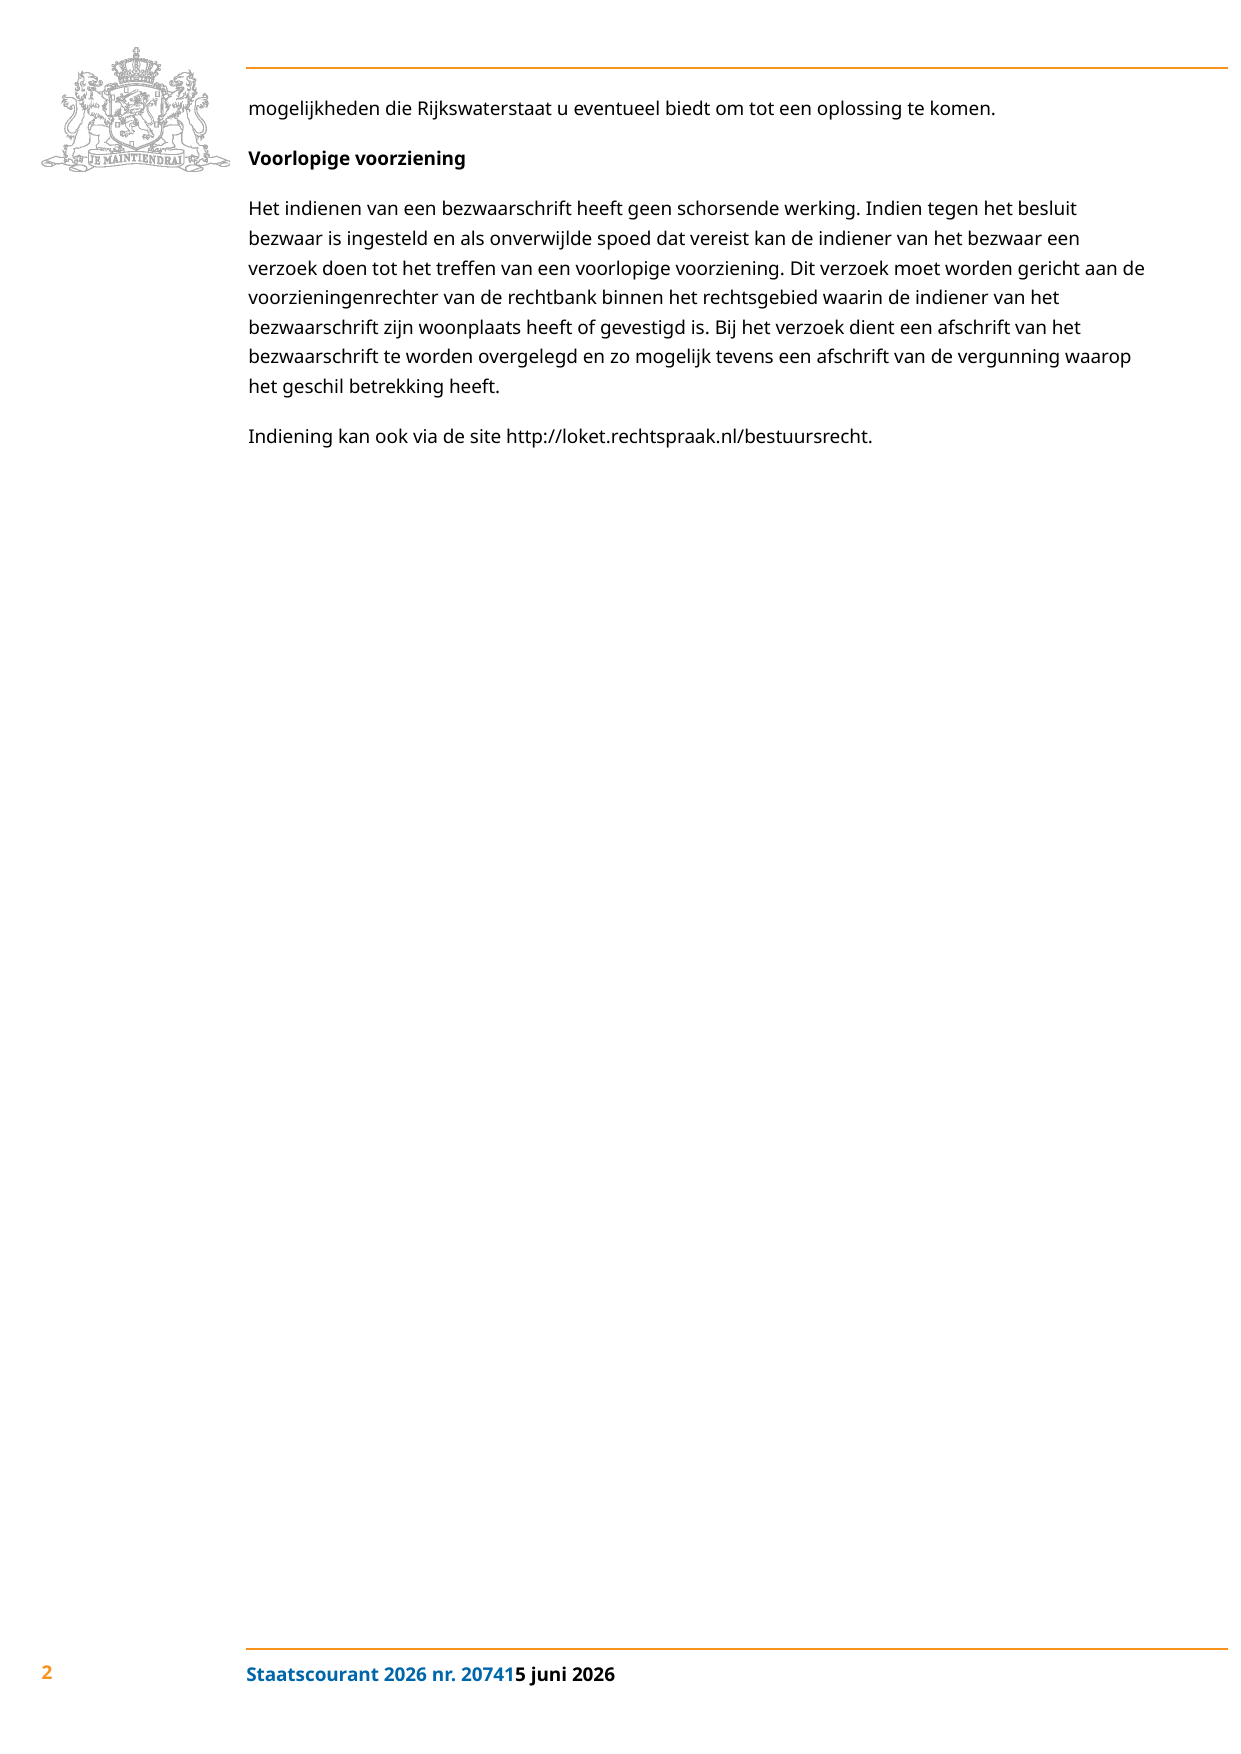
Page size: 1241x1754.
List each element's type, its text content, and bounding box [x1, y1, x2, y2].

text Indiening kan ook via de site http://loket.rechtspraak.nl/bestuursrecht. [248, 423, 1152, 449]
text mogelijkheden die Rijkswaterstaat u eventueel biedt om tot een oplossing te komen. [248, 95, 1152, 121]
text Het indienen van een bezwaarschrift heeft geen schorsende werking. Indien tegen het besluit bezwaar is ingesteld en als onverwijlde spoed dat vereist kan de indiener van het bezwaar een verzoek doen tot het treffen van een voorlopige voorziening. Dit verzoek moet worden gericht aan de voorzieningenrechter van de rechtbank binnen het rechtsgebied waarin de indiener van het bezwaarschrift zijn woonplaats heeft of gevestigd is. Bij het verzoek dient een afschrift van het bezwaarschrift te worden overgelegd en zo mogelijk tevens een afschrift van de vergunning waarop het geschil betrekking heeft. [248, 196, 1152, 399]
text Voorlopige voorziening [248, 145, 1152, 171]
picture [41, 47, 231, 172]
